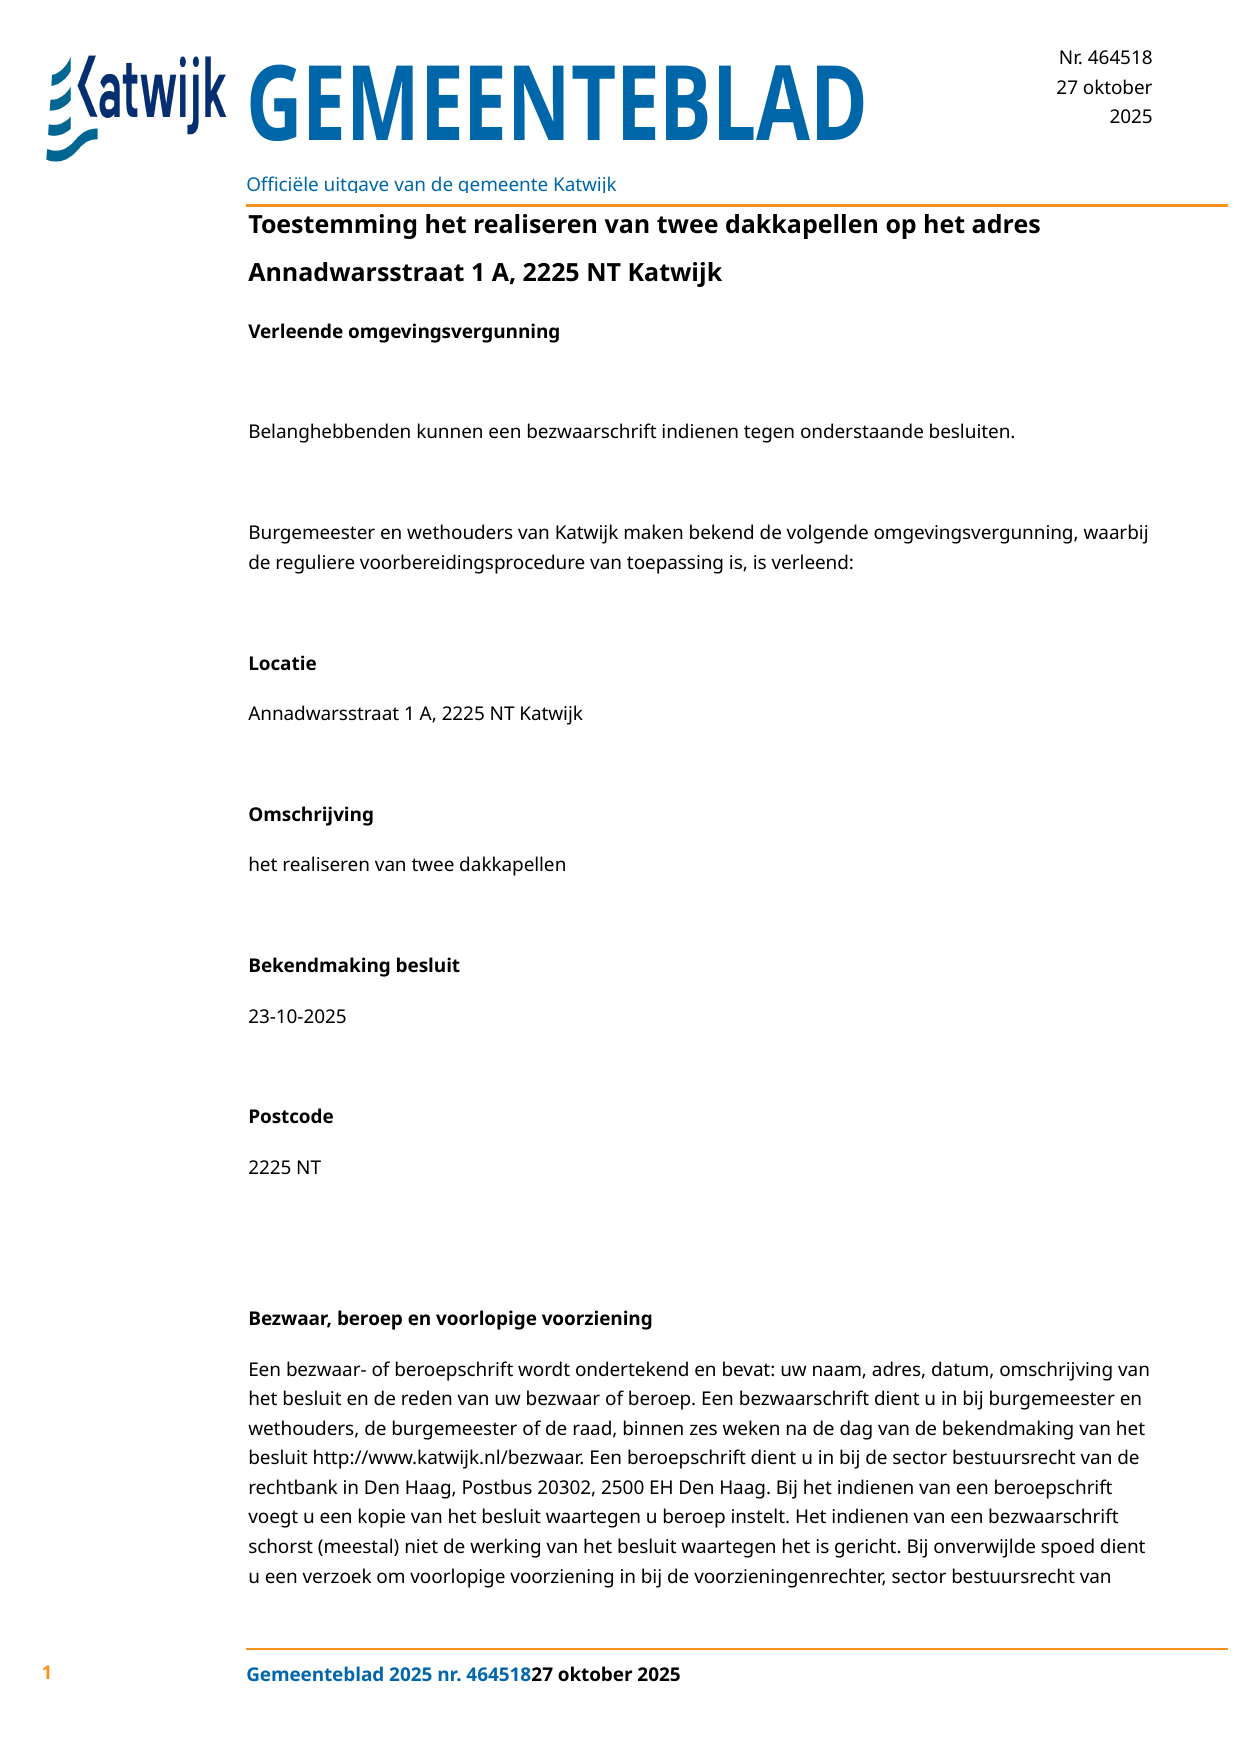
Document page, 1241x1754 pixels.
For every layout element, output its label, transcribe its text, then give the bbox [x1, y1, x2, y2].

text het realiseren van twee dakkapellen [248, 852, 1152, 877]
text 2225 NT [248, 1154, 1152, 1180]
text Bekendmaking besluit [248, 952, 1152, 978]
text Locatie [248, 650, 1152, 676]
text 23-10-2025 [248, 1003, 1152, 1029]
text Omschrijving [248, 801, 1152, 827]
text Annadwarsstraat 1 A, 2225 NT Katwijk [248, 700, 1152, 726]
picture [41, 47, 231, 172]
text Postcode [248, 1104, 1152, 1129]
text Toestemming het realiseren van twee dakkapellen op het adres Annadwarsstraat 1 A, 2225 NT Katwijk [248, 207, 1152, 288]
text Belanghebbenden kunnen een bezwaarschrift indienen tegen onderstaande besluiten. [248, 419, 1152, 444]
text Verleende omgevingsvergunning [248, 318, 1152, 344]
text Een bezwaar- of beroepschrift wordt ondertekend en bevat: uw naam, adres, datum, omschrijving van het besluit en de reden van uw bezwaar of beroep. Een bezwaarschrift dient u in bij burgemeester en wethouders, de burgemeester of de raad, binnen zes weken na de dag van de bekendmaking van het besluit http://www.katwijk.nl/bezwaar. Een beroepschrift dient u in bij de sector bestuursrecht van de rechtbank in Den Haag, Postbus 20302, 2500 EH Den Haag. Bij het indienen van een beroepschrift voegt u een kopie van het besluit waartegen u beroep instelt. Het indienen van een bezwaarschrift schorst (meestal) niet de werking van het besluit waartegen het is gericht. Bij onverwijlde spoed dient u een verzoek om voorlopige voorziening in bij de voorzieningenrechter, sector bestuursrecht van [248, 1356, 1152, 1589]
text Bezwaar, beroep en voorlopige voorziening [248, 1305, 1152, 1331]
text Burgemeester en wethouders van Katwijk maken bekend de volgende omgevingsvergunning, waarbij de reguliere voorbereidingsprocedure van toepassing is, is verleend: [248, 519, 1152, 575]
